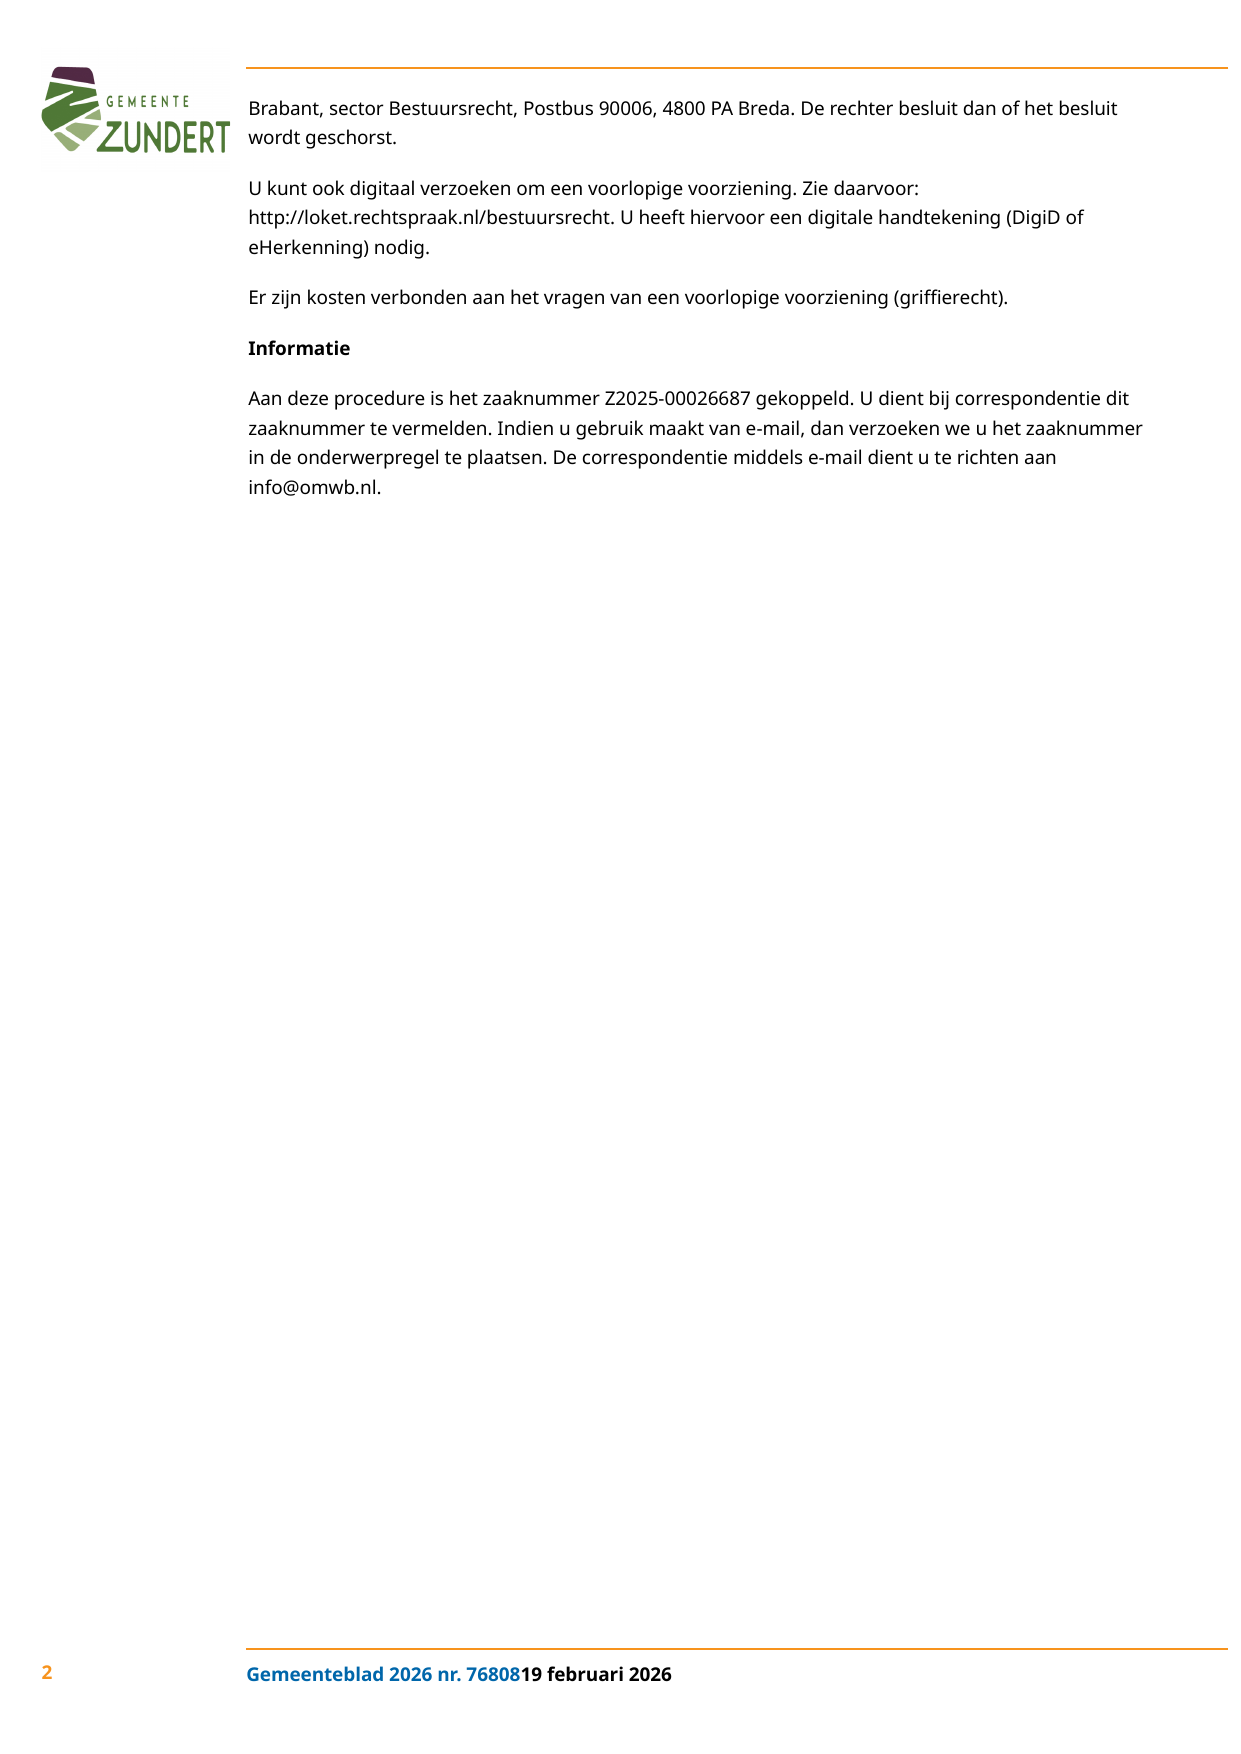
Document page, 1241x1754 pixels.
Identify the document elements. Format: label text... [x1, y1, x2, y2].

text Brabant, sector Bestuursrecht, Postbus 90006, 4800 PA Breda. De rechter besluit dan of het besluit wordt geschorst. [248, 95, 1152, 150]
text Informatie [248, 335, 1152, 361]
picture [41, 47, 231, 172]
text Er zijn kosten verbonden aan het vragen van een voorlopige voorziening (griffierecht). [248, 284, 1152, 310]
text U kunt ook digitaal verzoeken om een voorlopige voorziening. Zie daarvoor: http://loket.rechtspraak.nl/bestuursrecht. U heeft hiervoor een digitale handtekening (DigiD of eHerkenning) nodig. [248, 175, 1152, 260]
text Aan deze procedure is het zaaknummer Z2025-00026687 gekoppeld. U dient bij correspondentie dit zaaknummer te vermelden. Indien u gebruik maakt van e-mail, dan verzoeken we u het zaaknummer in de onderwerpregel te plaatsen. De correspondentie middels e-mail dient u te richten aan info@omwb.nl. [248, 385, 1152, 500]
